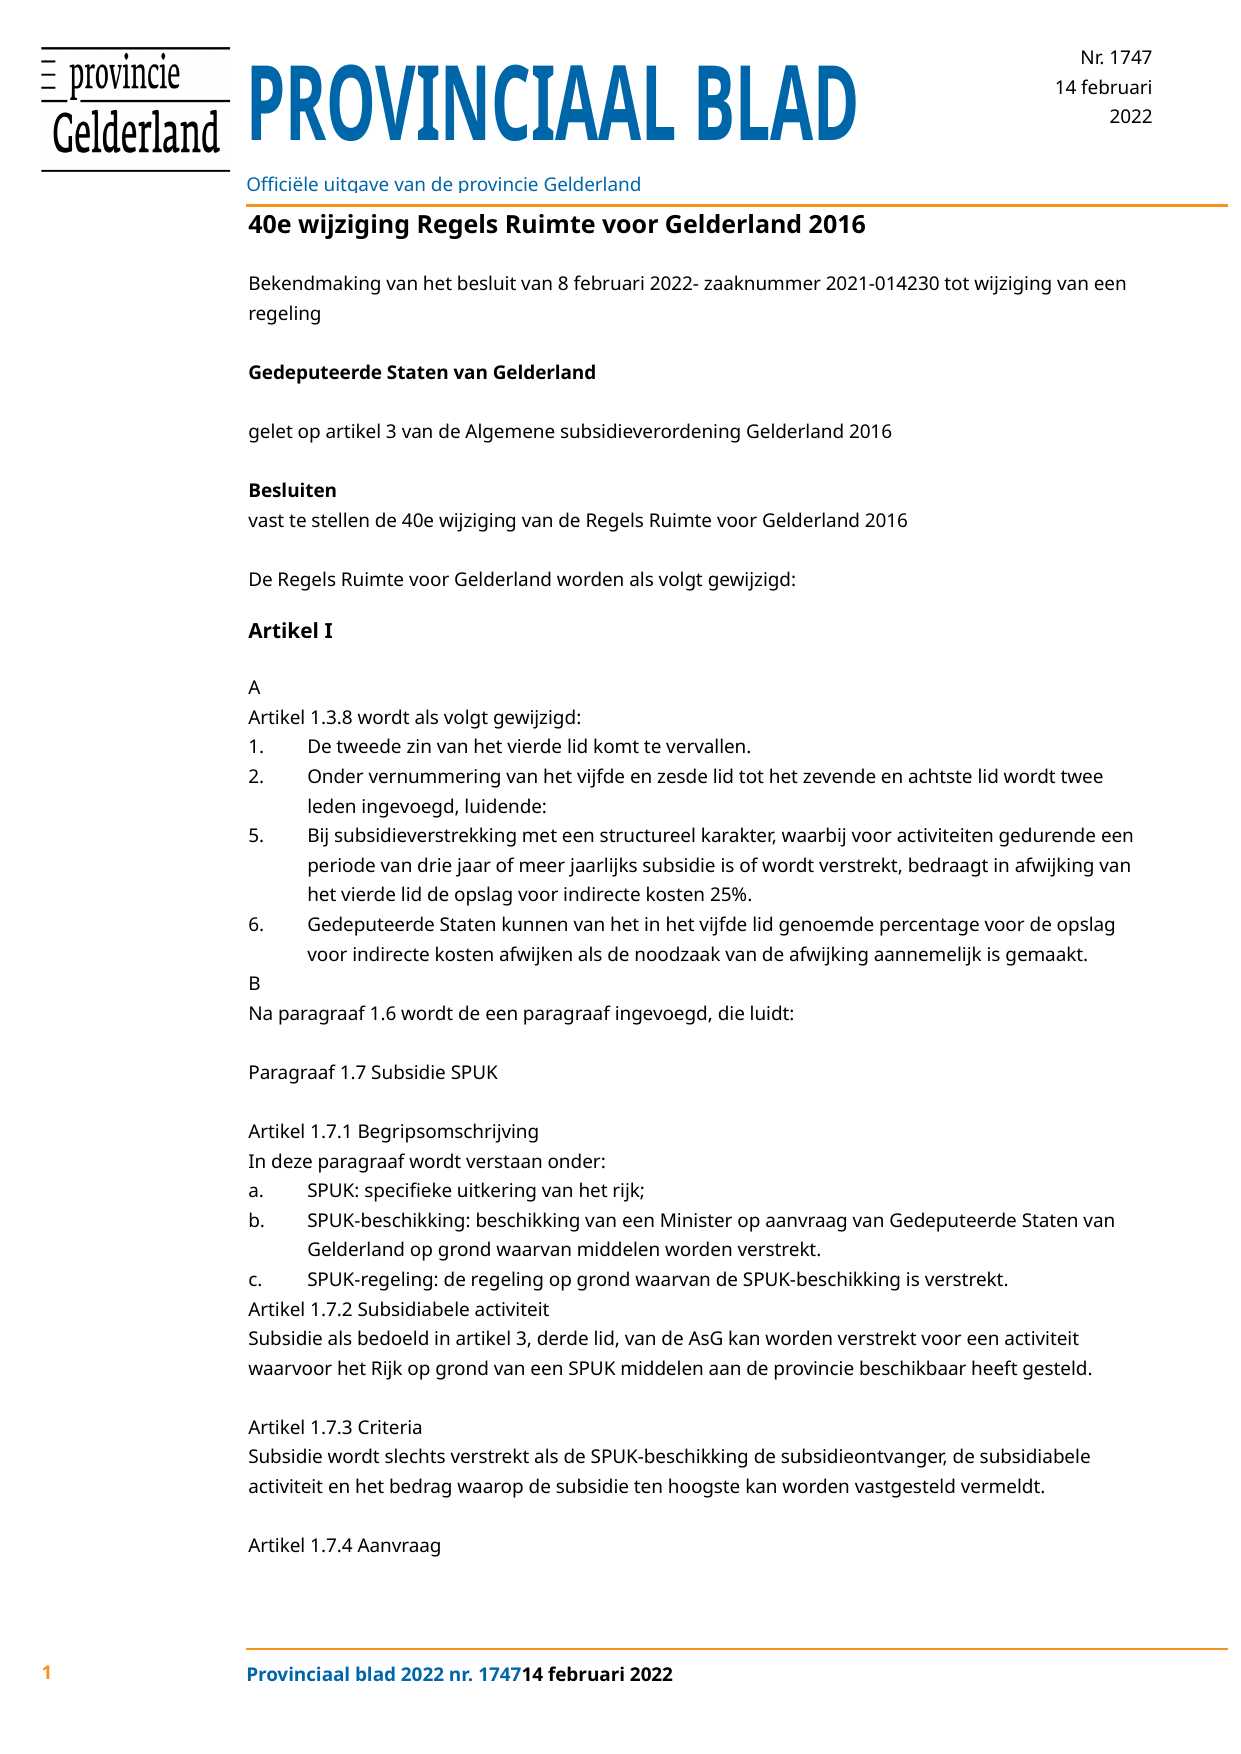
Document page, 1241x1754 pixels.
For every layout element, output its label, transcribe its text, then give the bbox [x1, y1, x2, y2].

list SPUK: specifieke uitkering van het rijk; [248, 1177, 1152, 1203]
text 40e wijziging Regels Ruimte voor Gelderland 2016 [248, 207, 1152, 241]
text Artikel 1.7.3 Criteria [248, 1414, 1152, 1440]
picture [41, 47, 231, 172]
text Artikel 1.7.4 Aanvraag [248, 1532, 1152, 1558]
list SPUK-regeling: de regeling op grond waarvan de SPUK-beschikking is verstrekt. [248, 1266, 1152, 1292]
text Paragraaf 1.7 Subsidie SPUK [248, 1059, 1152, 1085]
list Bij subsidieverstrekking met een structureel karakter, waarbij voor activiteiten gedurende een periode van drie jaar of meer jaarlijks subsidie is of wordt verstrekt, bedraagt in afwijking van het vierde lid de opslag voor indirecte kosten 25%. [248, 822, 1152, 907]
text vast te stellen de 40e wijziging van de Regels Ruimte voor Gelderland 2016 [248, 507, 1152, 533]
text Subsidie als bedoeld in artikel 3, derde lid, van de AsG kan worden verstrekt voor een activiteit waarvoor het Rijk op grond van een SPUK middelen aan de provincie beschikbaar heeft gesteld. [248, 1325, 1152, 1381]
text Artikel 1.3.8 wordt als volgt gewijzigd: [248, 704, 1152, 730]
text Besluiten [248, 477, 1152, 503]
text In deze paragraaf wordt verstaan onder: [248, 1148, 1152, 1174]
text B [248, 970, 1152, 996]
list De tweede zin van het vierde lid komt te vervallen. [248, 734, 1152, 759]
text Artikel 1.7.1 Begripsomschrijving [248, 1118, 1152, 1144]
text Artikel I [248, 617, 1152, 645]
text gelet op artikel 3 van de Algemene subsidieverordening Gelderland 2016 [248, 418, 1152, 444]
text Gedeputeerde Staten van Gelderland [248, 359, 1152, 385]
text Subsidie wordt slechts verstrekt als de SPUK-beschikking de subsidieontvanger, de subsidiabele activiteit en het bedrag waarop de subsidie ten hoogste kan worden vastgesteld vermeldt. [248, 1444, 1152, 1499]
list Onder vernummering van het vijfde en zesde lid tot het zevende en achtste lid wordt twee leden ingevoegd, luidende: [248, 763, 1152, 819]
list Gedeputeerde Staten kunnen van het in het vijfde lid genoemde percentage voor de opslag voor indirecte kosten afwijken als de noodzaak van de afwijking aannemelijk is gemaakt. [248, 911, 1152, 967]
text Na paragraaf 1.6 wordt de een paragraaf ingevoegd, die luidt: [248, 1000, 1152, 1026]
list SPUK-beschikking: beschikking van een Minister op aanvraag van Gedeputeerde Staten van Gelderland op grond waarvan middelen worden verstrekt. [248, 1207, 1152, 1262]
text Artikel 1.7.2 Subsidiabele activiteit [248, 1296, 1152, 1322]
text A [248, 674, 1152, 700]
text De Regels Ruimte voor Gelderland worden als volgt gewijzigd: [248, 566, 1152, 592]
text Bekendmaking van het besluit van 8 februari 2022- zaaknummer 2021-014230 tot wijziging van een regeling [248, 270, 1152, 326]
